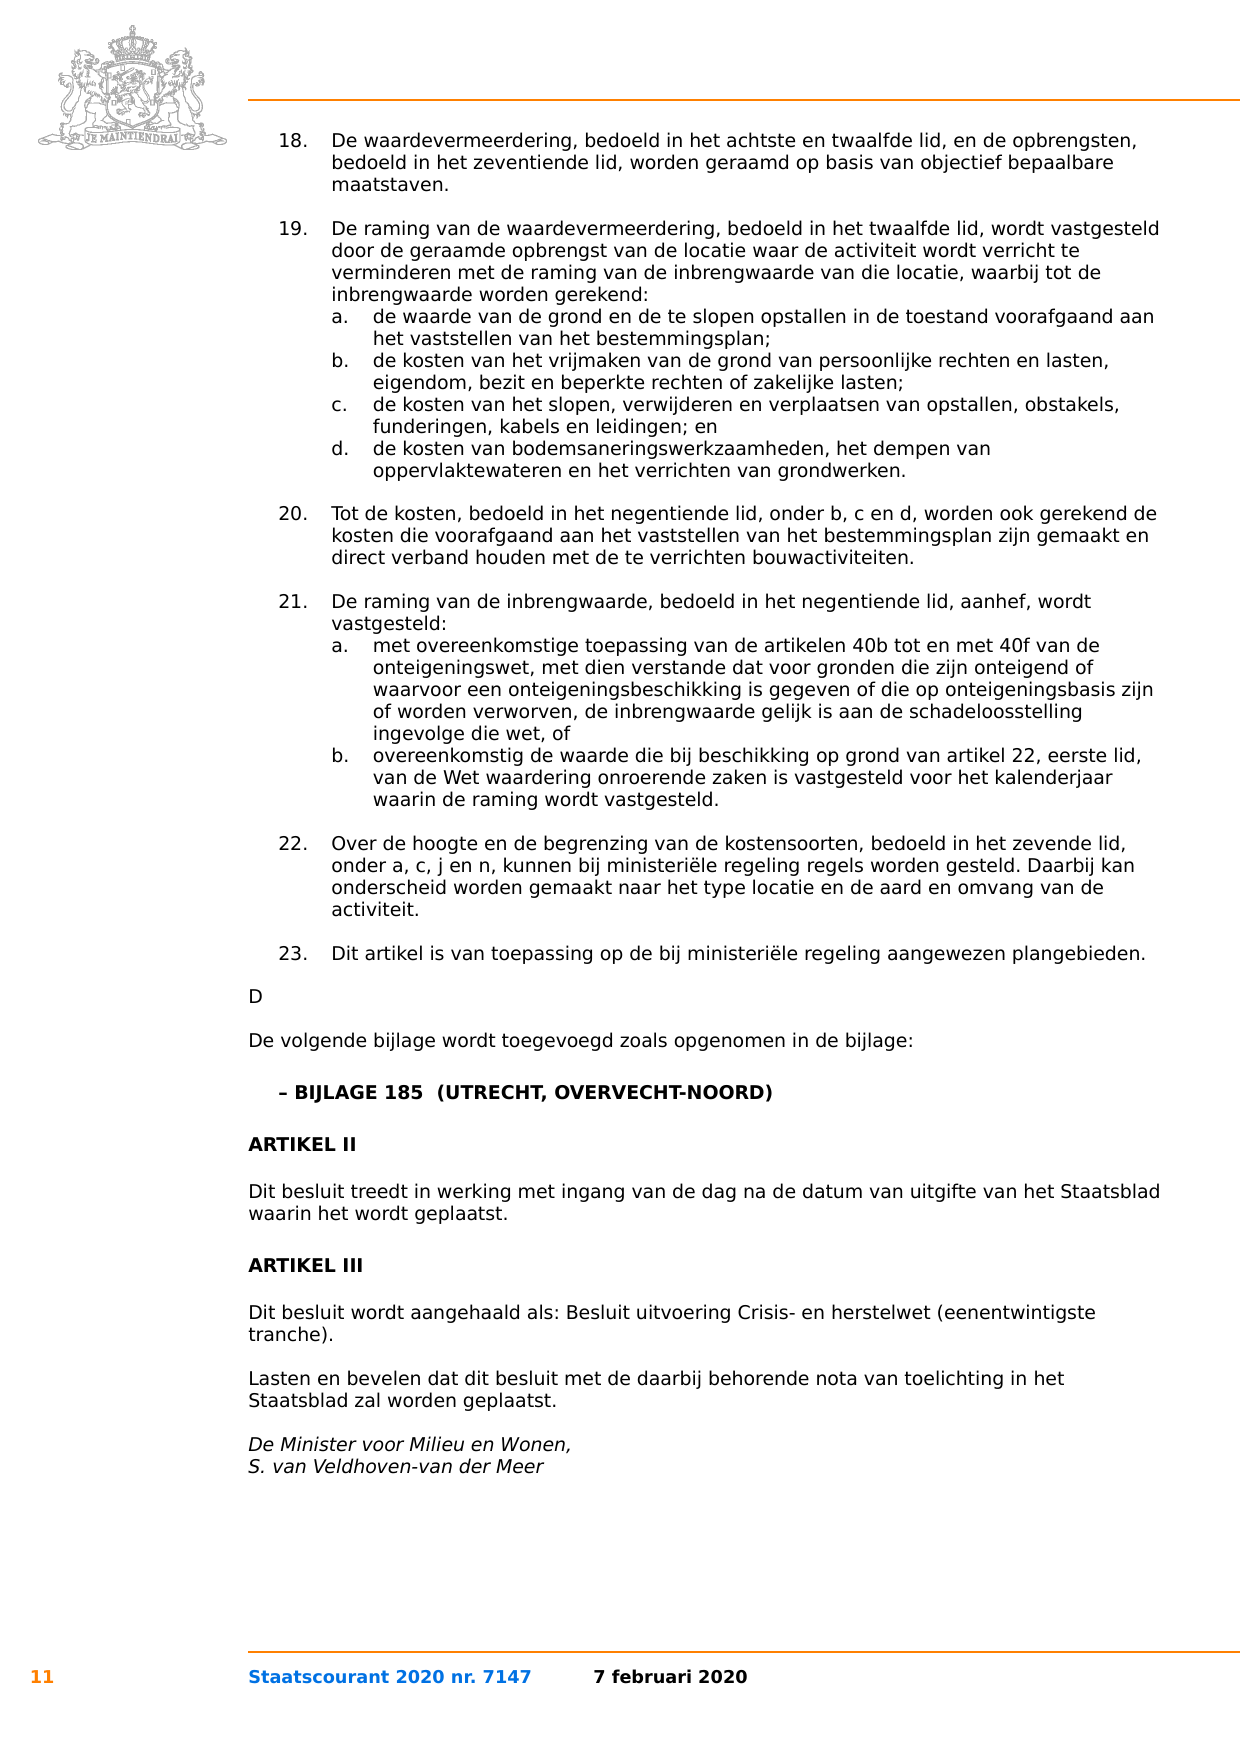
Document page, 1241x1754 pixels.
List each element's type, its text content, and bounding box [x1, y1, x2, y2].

text a. de waarde van de grond en de te slopen opstallen in de toestand voorafgaand aan het vaststellen van het bestemmingsplan; [331, 306, 1163, 349]
text De volgende bijlage wordt toegevoegd zoals opgenomen in de bijlage: [248, 1030, 1163, 1052]
subtitle ARTIKEL II [248, 1134, 1163, 1156]
text 23. Dit artikel is van toepassing op de bij ministeriële regeling aangewezen plangebieden. [278, 943, 1163, 964]
text Dit besluit treedt in werking met ingang van de dag na de datum van uitgifte van het Staatsblad waarin het wordt geplaatst. [248, 1181, 1163, 1225]
text b. de kosten van het vrijmaken van de grond van persoonlijke rechten en lasten, eigendom, bezit en beperkte rechten of zakelijke lasten; [331, 349, 1163, 393]
text 19. De raming van de waardevermeerdering, bedoeld in het twaalfde lid, wordt vastgesteld door de geraamde opbrengst van de locatie waar de activiteit wordt verricht te verminderen met de raming van de inbrengwaarde van die locatie, waarbij tot de inbrengwaarde worden gerekend: [278, 218, 1163, 306]
subtitle ARTIKEL III [248, 1255, 1163, 1277]
text 22. Over de hoogte en de begrenzing van de kostensoorten, bedoeld in het zevende lid, onder a, c, j en n, kunnen bij ministeriële regeling regels worden gesteld. Daarbij kan onderscheid worden gemaakt naar het type locatie en de aard en omvang van de activiteit. [278, 833, 1163, 921]
text c. de kosten van het slopen, verwijderen en verplaatsen van opstallen, obstakels, funderingen, kabels en leidingen; en [331, 393, 1163, 437]
text 18. De waardevermeerdering, bedoeld in het achtste en twaalfde lid, en de opbrengsten, bedoeld in het zeventiende lid, worden geraamd op basis van objectief bepaalbare maatstaven. [278, 130, 1163, 196]
picture [38, 25, 227, 150]
text a. met overeenkomstige toepassing van de artikelen 40b tot en met 40f van de onteigeningswet, met dien verstande dat voor gronden die zijn onteigend of waarvoor een onteigeningsbeschikking is gegeven of die op onteigeningsbasis zijn of worden verworven, de inbrengwaarde gelijk is aan de schadeloosstelling ingevolge die wet, of [331, 635, 1163, 745]
text b. overeenkomstig de waarde die bij beschikking op grond van artikel 22, eerste lid, van de Wet waardering onroerende zaken is vastgesteld voor het kalenderjaar waarin de raming wordt vastgesteld. [331, 745, 1163, 811]
text 20. Tot de kosten, bedoeld in het negentiende lid, onder b, c en d, worden ook gerekend de kosten die voorafgaand aan het vaststellen van het bestemmingsplan zijn gemaakt en direct verband houden met de te verrichten bouwactiviteiten. [278, 503, 1163, 569]
text D [248, 986, 1163, 1008]
text Dit besluit wordt aangehaald als: Besluit uitvoering Crisis- en herstelwet (eenentwintigste tranche). [248, 1302, 1163, 1346]
text De Minister voor Milieu en Wonen, S. van Veldhoven-van der Meer [248, 1434, 1163, 1478]
text 21. De raming van de inbrengwaarde, bedoeld in het negentiende lid, aanhef, wordt vastgesteld: [278, 591, 1163, 635]
text Lasten en bevelen dat dit besluit met de daarbij behorende nota van toelichting in het Staatsblad zal worden geplaatst. [248, 1368, 1163, 1412]
subtitle – BIJLAGE 185 (UTRECHT, OVERVECHT-NOORD) [278, 1082, 1163, 1104]
text d. de kosten van bodemsaneringswerkzaamheden, het dempen van oppervlaktewateren en het verrichten van grondwerken. [331, 437, 1163, 481]
